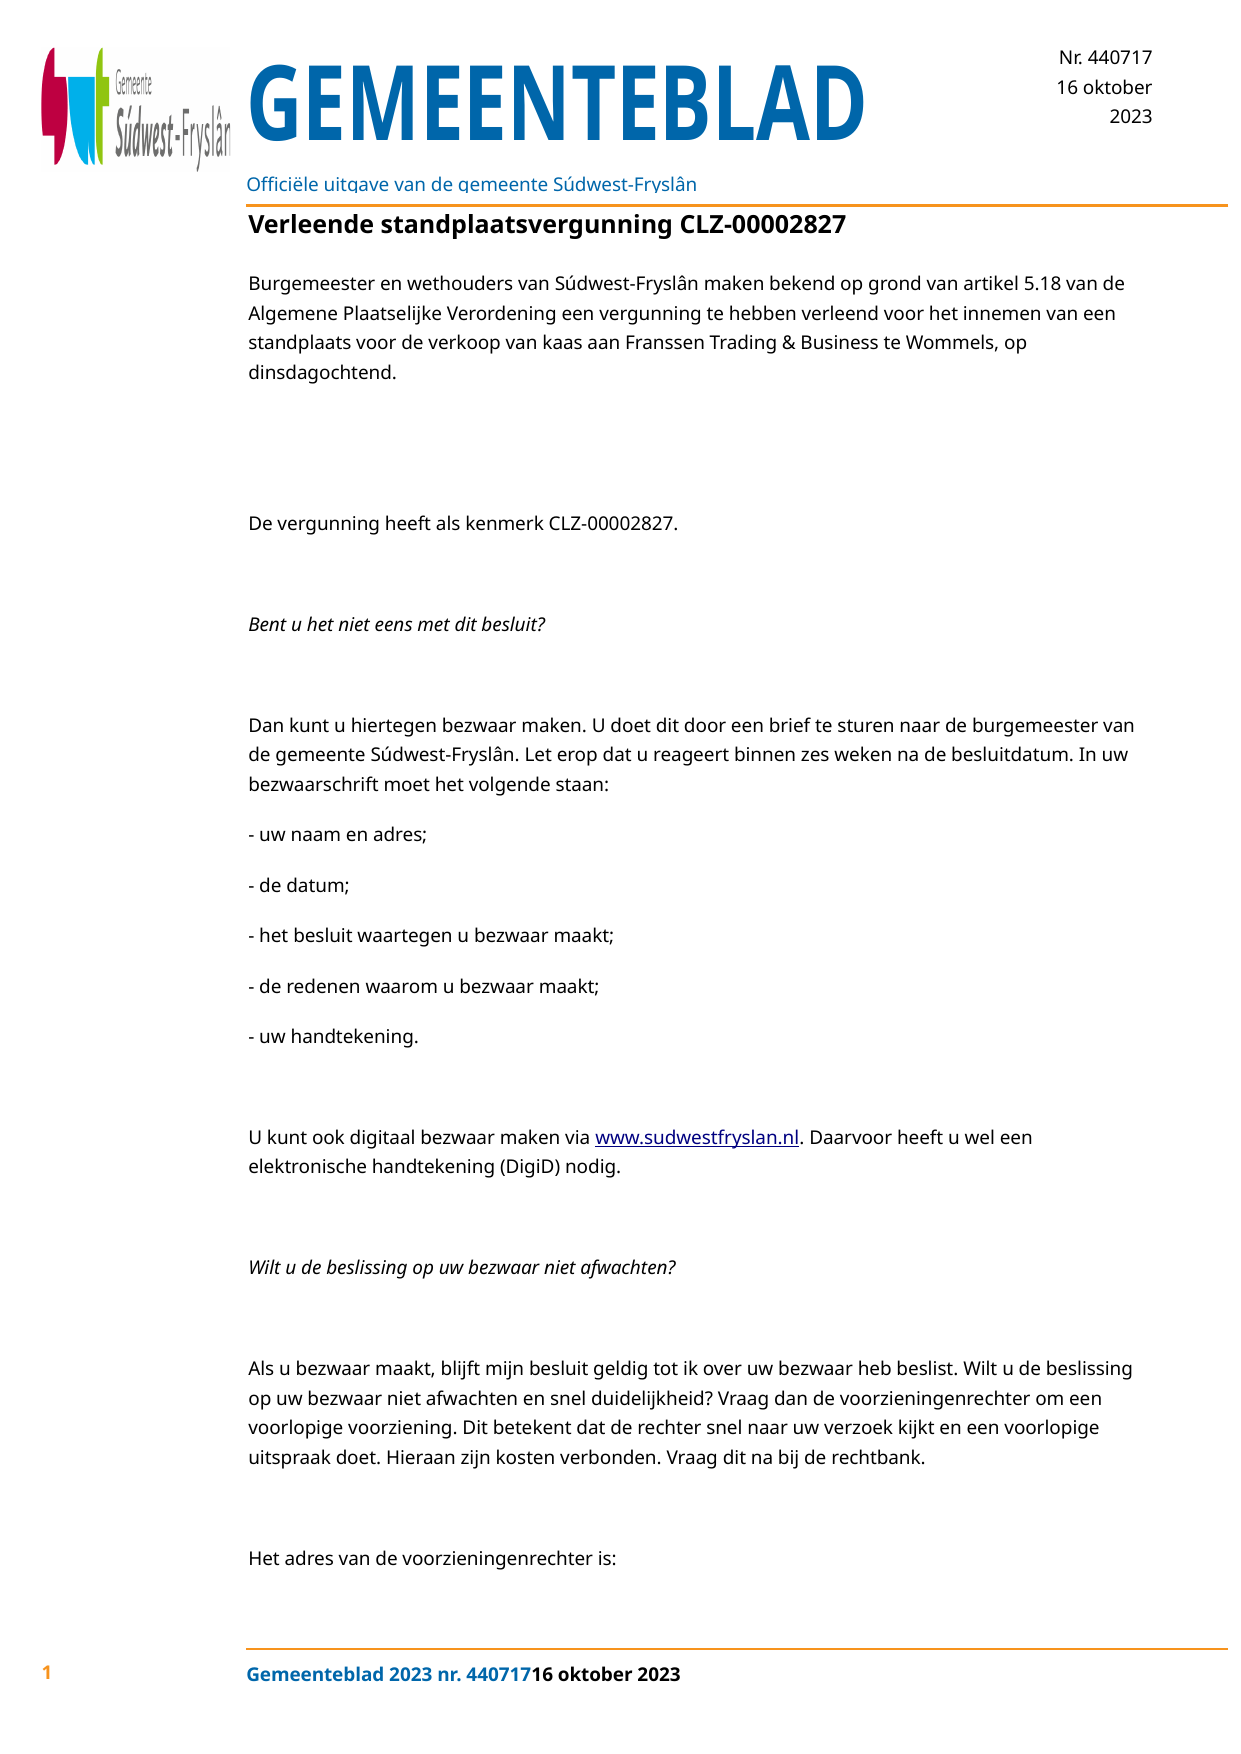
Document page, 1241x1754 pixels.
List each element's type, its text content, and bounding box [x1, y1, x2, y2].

text Dan kunt u hiertegen bezwaar maken. U doet dit door een brief te sturen naar de burgemeester van de gemeente Súdwest-Fryslân. Let erop dat u reageert binnen zes weken na de besluitdatum. In uw bezwaarschrift moet het volgende staan: [248, 712, 1152, 797]
text Wilt u de beslissing op uw bezwaar niet afwachten? [248, 1254, 1152, 1280]
text Bent u het niet eens met dit besluit? [248, 611, 1152, 637]
text - uw handtekening. [248, 1023, 1152, 1049]
picture [41, 47, 231, 172]
text Burgemeester en wethouders van Súdwest-Fryslân maken bekend op grond van artikel 5.18 van de Algemene Plaatselijke Verordening een vergunning te hebben verleend voor het innemen van een standplaats voor de verkoop van kaas aan Franssen Trading & Business te Wommels, op dinsdagochtend. [248, 270, 1152, 385]
text - het besluit waartegen u bezwaar maakt; [248, 922, 1152, 948]
text - de datum; [248, 872, 1152, 898]
text De vergunning heeft als kenmerk CLZ-00002827. [248, 510, 1152, 536]
text - de redenen waarom u bezwaar maakt; [248, 973, 1152, 998]
text - uw naam en adres; [248, 822, 1152, 847]
text U kunt ook digitaal bezwaar maken via www.sudwestfryslan.nl. Daarvoor heeft u wel een elektronische handtekening (DigiD) nodig. [248, 1124, 1152, 1179]
text Het adres van de voorzieningenrechter is: [248, 1545, 1152, 1571]
text Als u bezwaar maakt, blijft mijn besluit geldig tot ik over uw bezwaar heb beslist. Wilt u de beslissing op uw bezwaar niet afwachten en snel duidelijkheid? Vraag dan de voorzieningenrechter om een voorlopige voorziening. Dit betekent dat de rechter snel naar uw verzoek kijkt en een voorlopige uitspraak doet. Hieraan zijn kosten verbonden. Vraag dit na bij de rechtbank. [248, 1355, 1152, 1470]
text Verleende standplaatsvergunning CLZ-00002827 [248, 207, 1152, 241]
